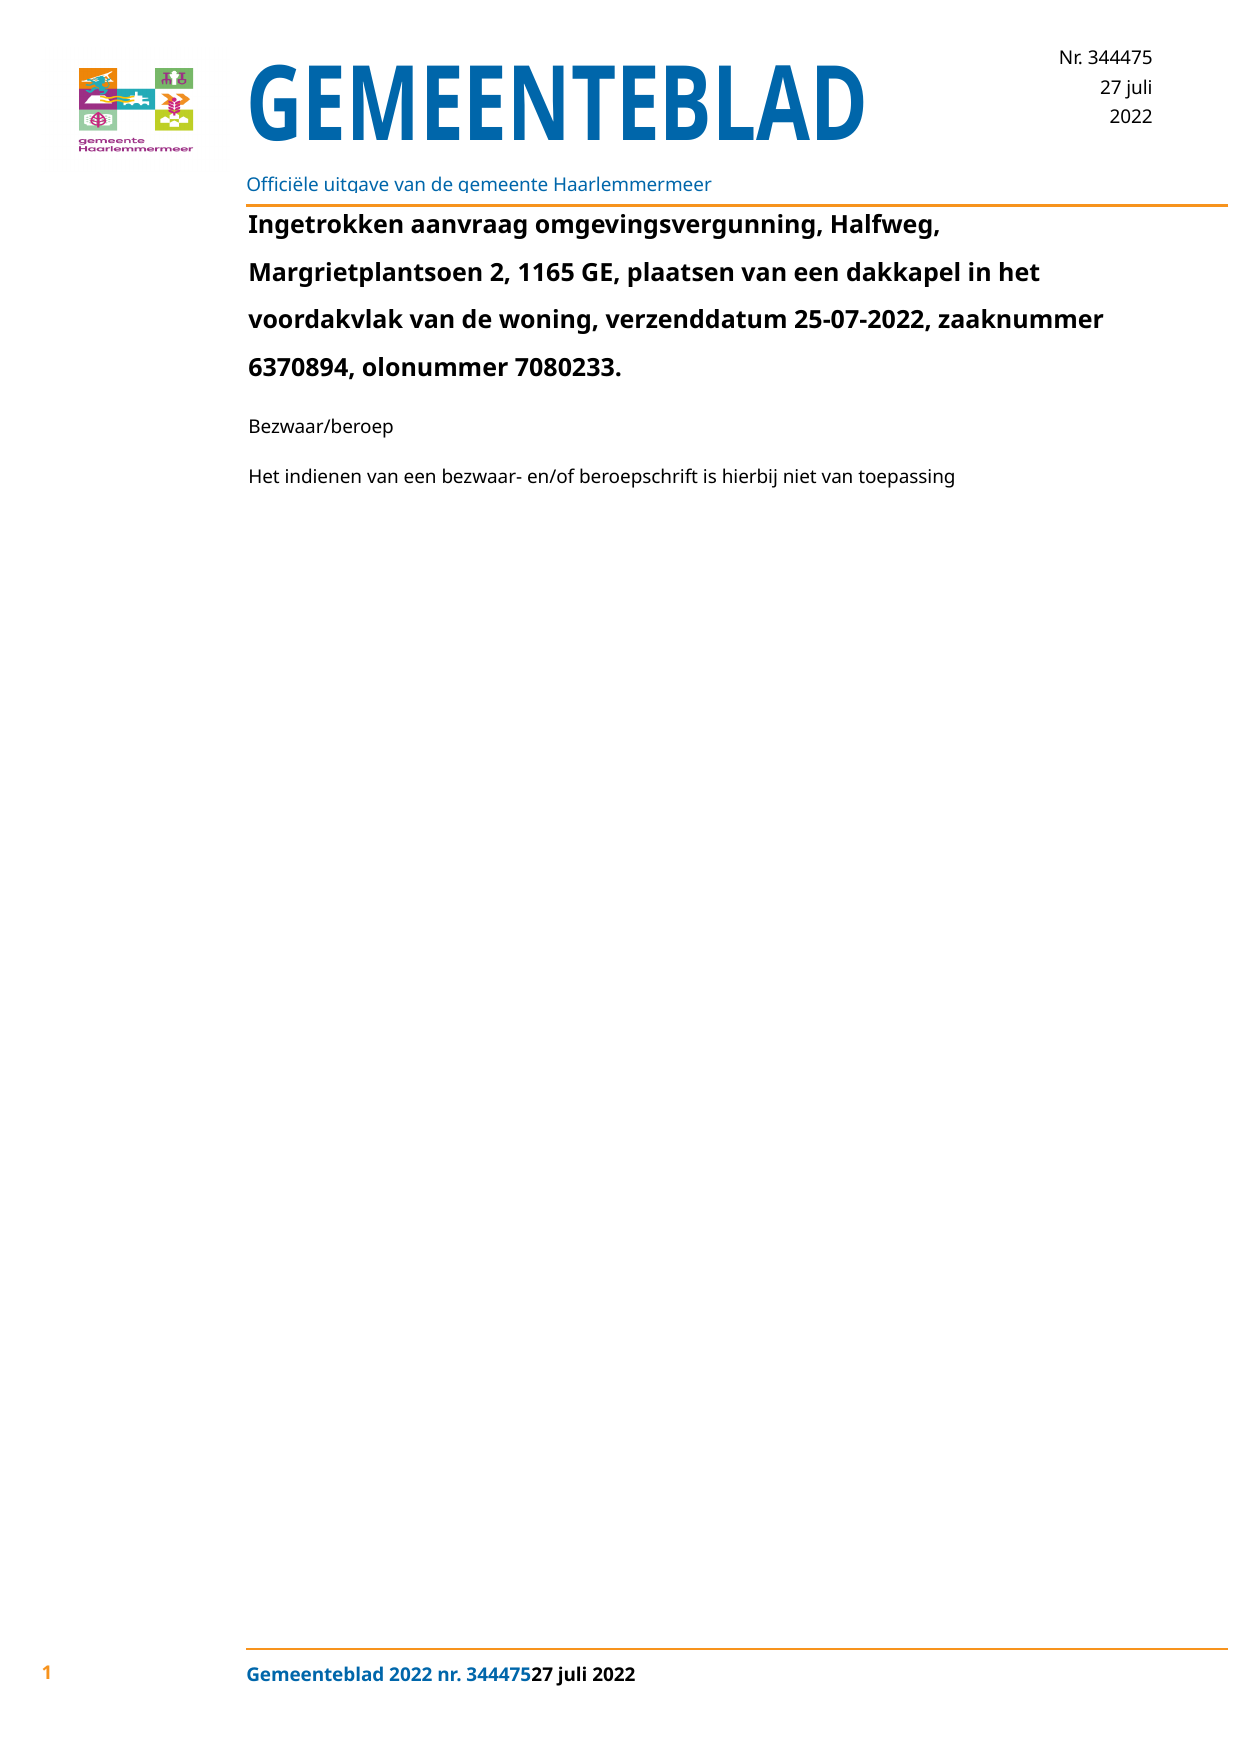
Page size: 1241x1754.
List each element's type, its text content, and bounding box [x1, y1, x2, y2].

text Het indienen van een bezwaar- en/of beroepschrift is hierbij niet van toepassing [248, 463, 1152, 489]
text Ingetrokken aanvraag omgevingsvergunning, Halfweg, Margrietplantsoen 2, 1165 GE, plaatsen van een dakkapel in het voordakvlak van de woning, verzenddatum 25-07-2022, zaaknummer 6370894, olonummer 7080233. [248, 207, 1152, 384]
picture [41, 47, 231, 172]
text Bezwaar/beroep [248, 413, 1152, 439]
